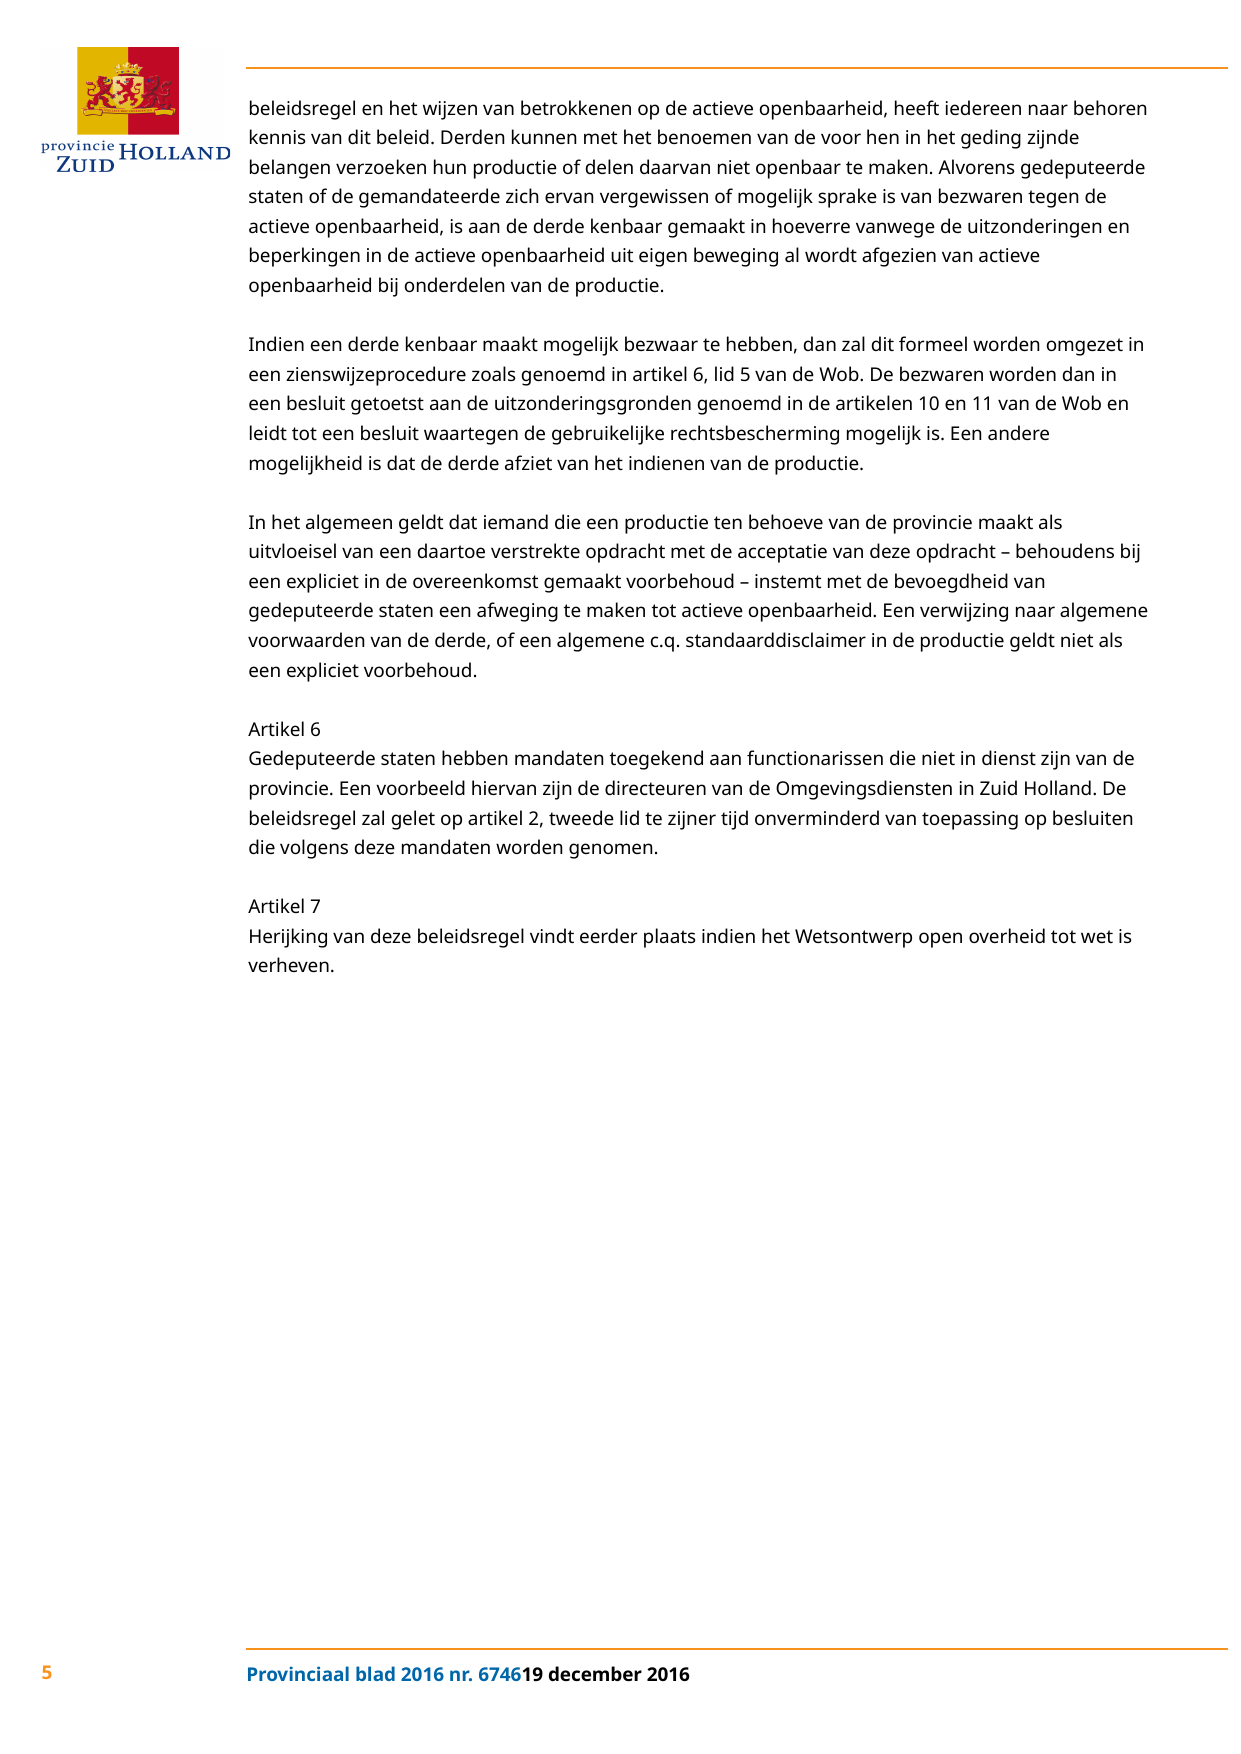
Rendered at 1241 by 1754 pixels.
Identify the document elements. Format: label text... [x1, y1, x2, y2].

text beleidsregel en het wijzen van betrokkenen op de actieve openbaarheid, heeft iedereen naar behoren kennis van dit beleid. Derden kunnen met het benoemen van de voor hen in het geding zijnde belangen verzoeken hun productie of delen daarvan niet openbaar te maken. Alvorens gedeputeerde staten of de gemandateerde zich ervan vergewissen of mogelijk sprake is van bezwaren tegen de actieve openbaarheid, is aan de derde kenbaar gemaakt in hoeverre vanwege de uitzonderingen en beperkingen in de actieve openbaarheid uit eigen beweging al wordt afgezien van actieve openbaarheid bij onderdelen van de productie. [248, 95, 1152, 298]
text Gedeputeerde staten hebben mandaten toegekend aan functionarissen die niet in dienst zijn van de provincie. Een voorbeeld hiervan zijn de directeuren van de Omgevingsdiensten in Zuid Holland. De beleidsregel zal gelet op artikel 2, tweede lid te zijner tijd onverminderd van toepassing op besluiten die volgens deze mandaten worden genomen. [248, 746, 1152, 860]
text In het algemeen geldt dat iemand die een productie ten behoeve van de provincie maakt als uitvloeisel van een daartoe verstrekte opdracht met de acceptatie van deze opdracht – behoudens bij een expliciet in de overeenkomst gemaakt voorbehoud – instemt met de bevoegdheid van gedeputeerde staten een afweging te maken tot actieve openbaarheid. Een verwijzing naar algemene voorwaarden van de derde, of een algemene c.q. standaarddisclaimer in de productie geldt niet als een expliciet voorbehoud. [248, 509, 1152, 683]
text Artikel 7 [248, 893, 1152, 919]
picture [41, 47, 231, 172]
text Indien een derde kenbaar maakt mogelijk bezwaar te hebben, dan zal dit formeel worden omgezet in een zienswijzeprocedure zoals genoemd in artikel 6, lid 5 van de Wob. De bezwaren worden dan in een besluit getoetst aan de uitzonderingsgronden genoemd in de artikelen 10 en 11 van de Wob en leidt tot een besluit waartegen de gebruikelijke rechtsbescherming mogelijk is. Een andere mogelijkheid is dat de derde afziet van het indienen van de productie. [248, 331, 1152, 476]
text Herijking van deze beleidsregel vindt eerder plaats indien het Wetsontwerp open overheid tot wet is verheven. [248, 923, 1152, 978]
text Artikel 6 [248, 716, 1152, 742]
